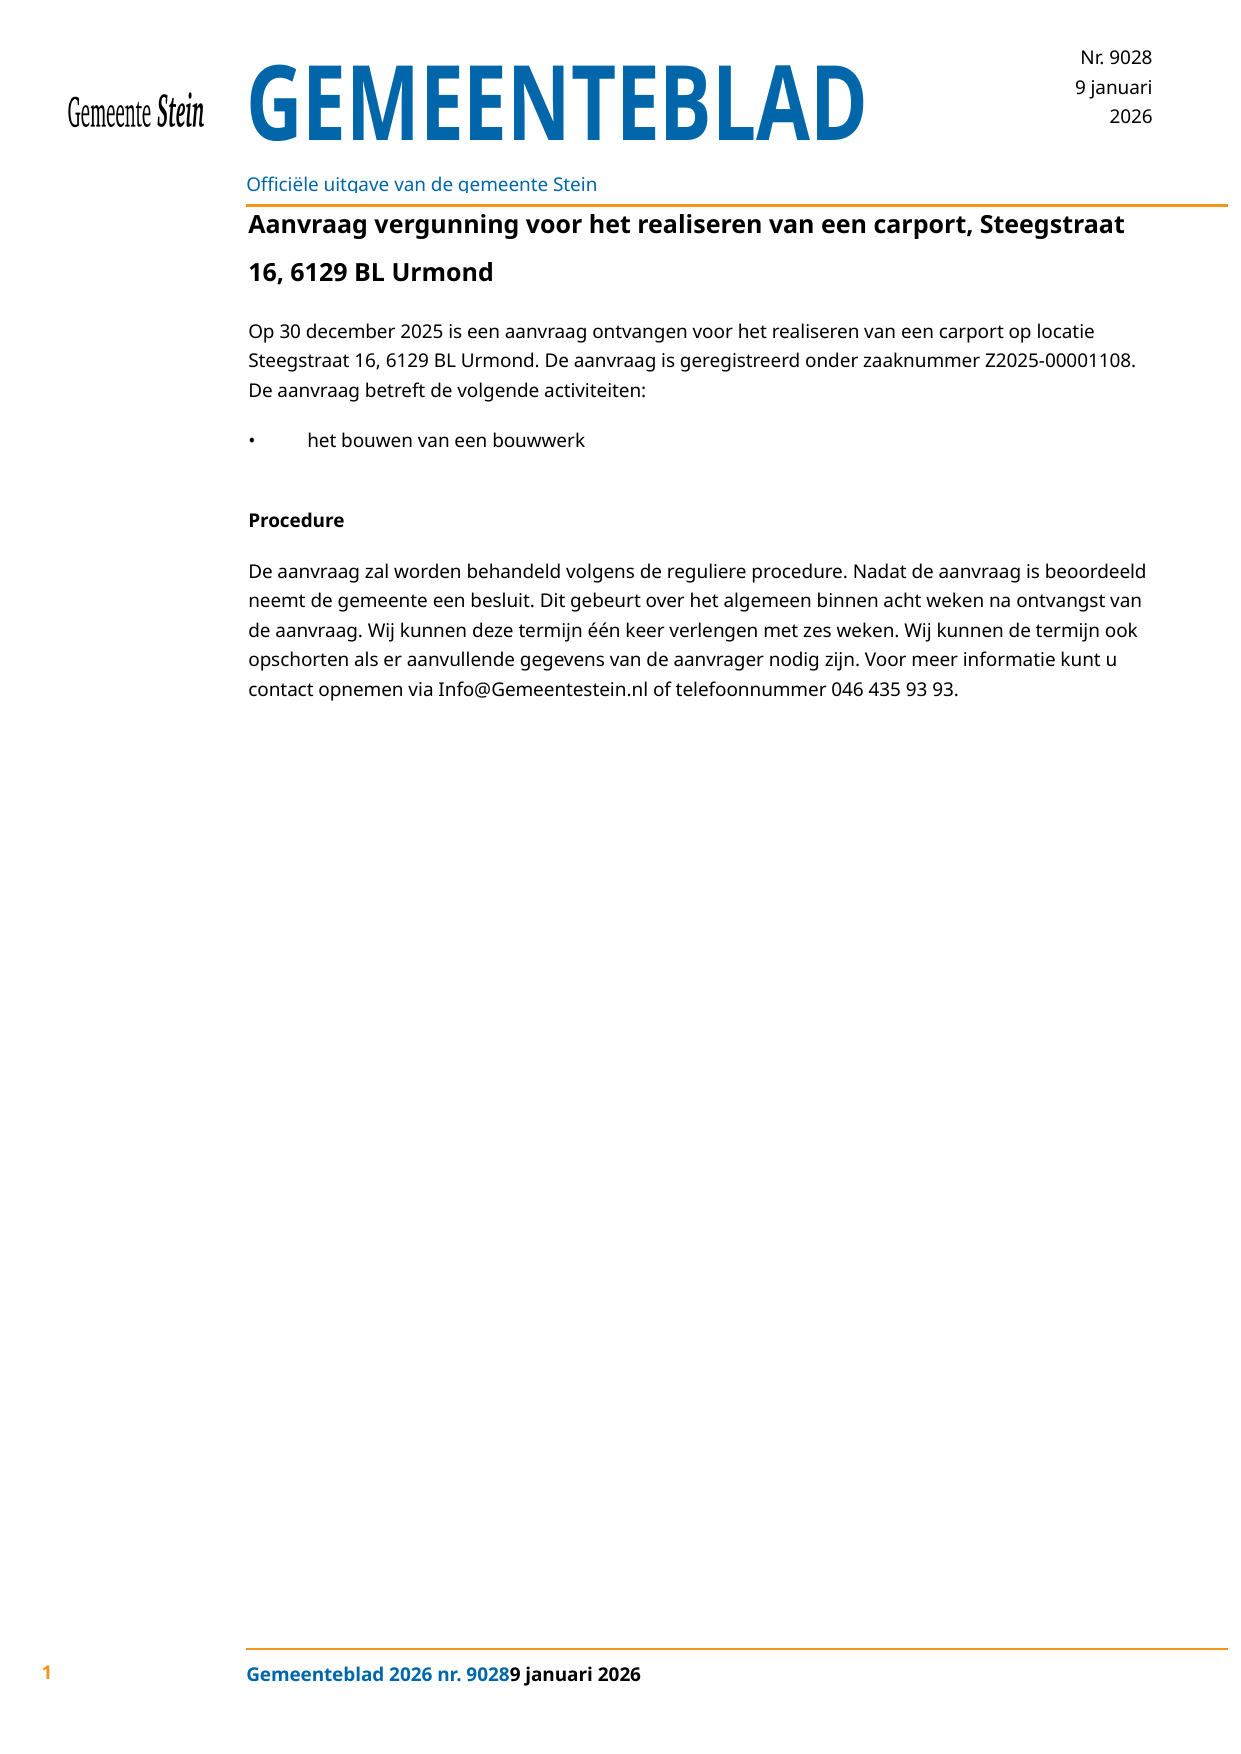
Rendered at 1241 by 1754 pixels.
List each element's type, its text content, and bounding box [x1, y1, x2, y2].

text Op 30 december 2025 is een aanvraag ontvangen voor het realiseren van een carport op locatie Steegstraat 16, 6129 BL Urmond. De aanvraag is geregistreerd onder zaaknummer Z2025-00001108. De aanvraag betreft de volgende activiteiten: [248, 318, 1152, 403]
list het bouwen van een bouwwerk [248, 427, 1152, 453]
text Procedure [248, 507, 1152, 533]
text Aanvraag vergunning voor het realiseren van een carport, Steegstraat 16, 6129 BL Urmond [248, 207, 1152, 288]
text De aanvraag zal worden behandeld volgens de reguliere procedure. Nadat de aanvraag is beoordeeld neemt de gemeente een besluit. Dit gebeurt over het algemeen binnen acht weken na ontvangst van de aanvraag. Wij kunnen deze termijn één keer verlengen met zes weken. Wij kunnen de termijn ook opschorten als er aanvullende gegevens van de aanvrager nodig zijn. Voor meer informatie kunt u contact opnemen via Info@Gemeentestein.nl of telefoonnummer 046 435 93 93. [248, 558, 1152, 702]
picture [41, 47, 231, 172]
